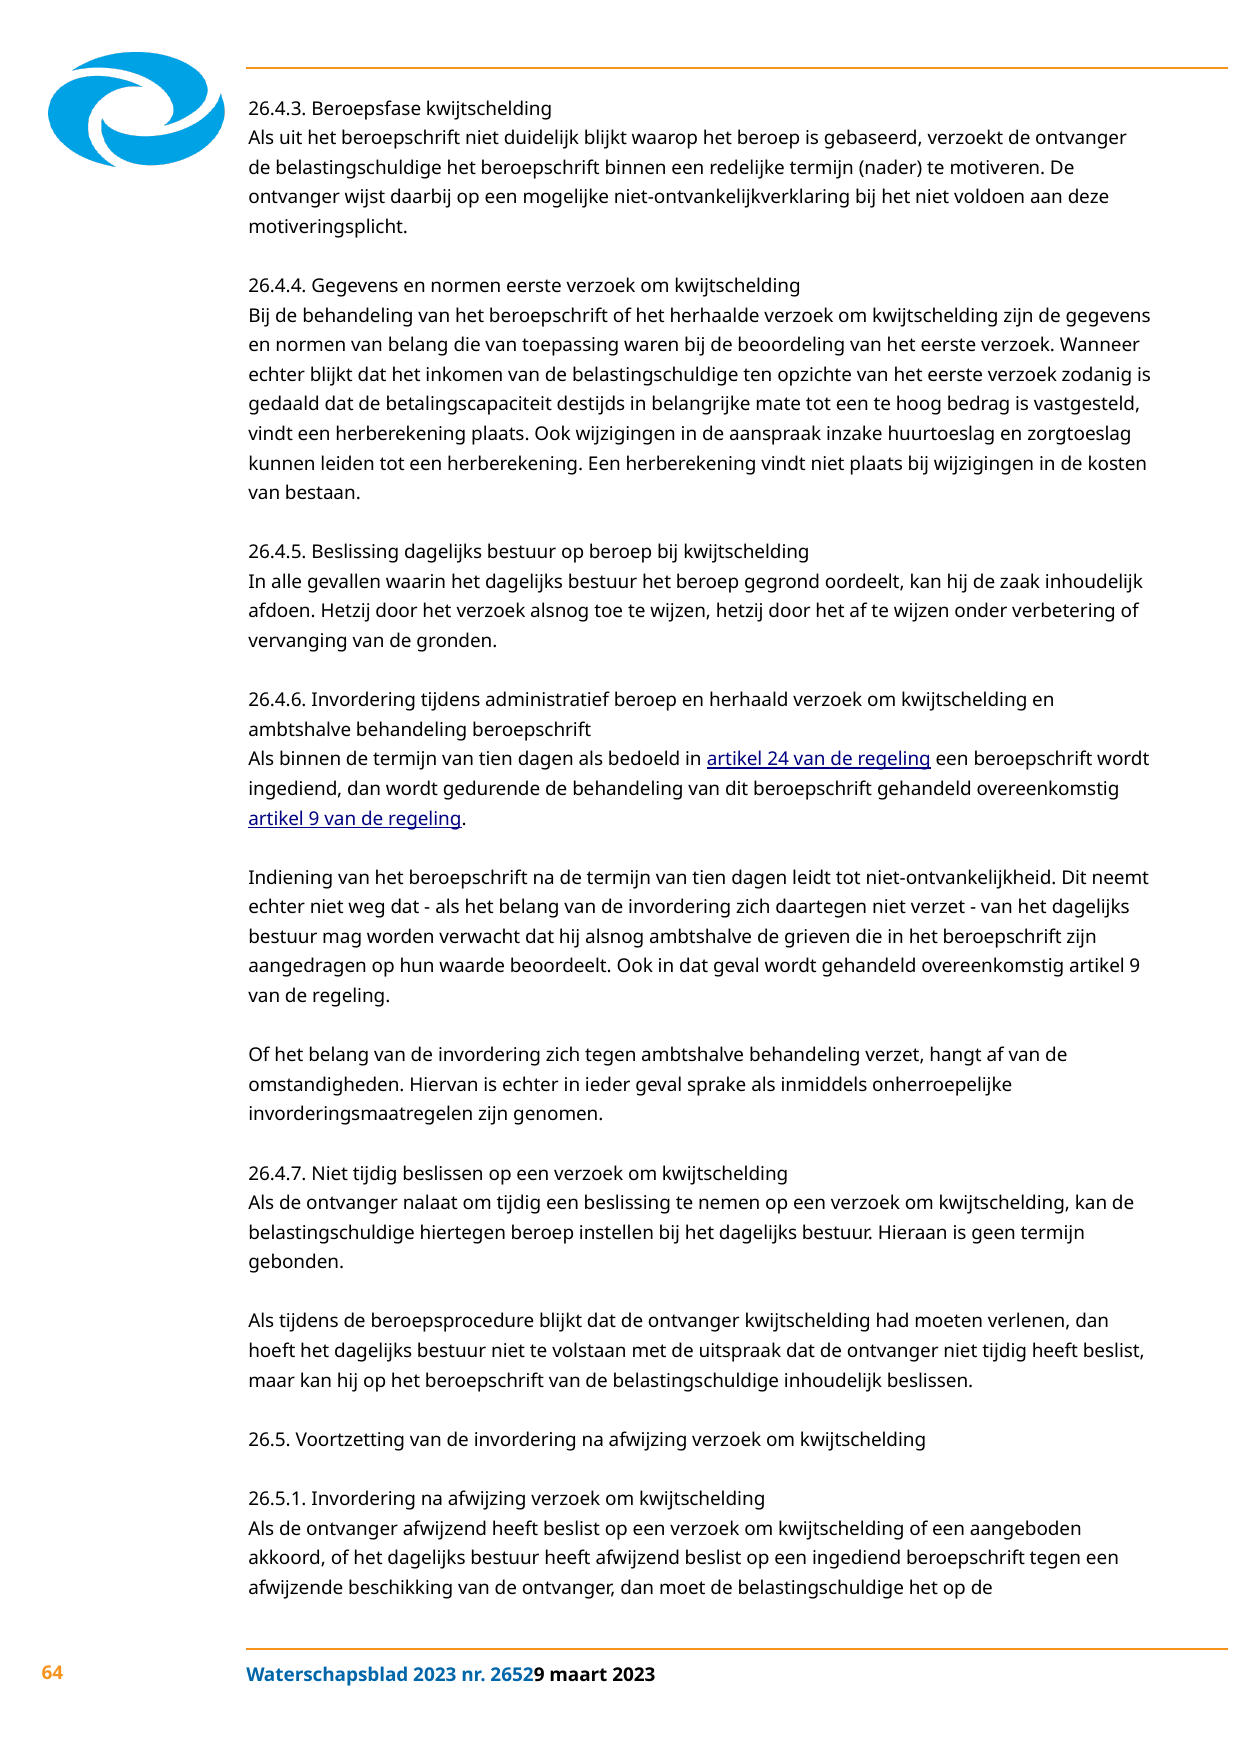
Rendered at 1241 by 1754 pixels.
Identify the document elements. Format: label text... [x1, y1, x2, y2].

text In alle gevallen waarin het dagelijks bestuur het beroep gegrond oordeelt, kan hij de zaak inhoudelijk afdoen. Hetzij door het verzoek alsnog toe te wijzen, hetzij door het af te wijzen onder verbetering of vervanging van de gronden. [248, 568, 1152, 653]
text Als binnen de termijn van tien dagen als bedoeld in artikel 24 van de regeling een beroepschrift wordt ingediend, dan wordt gedurende de behandeling van dit beroepschrift gehandeld overeenkomstig artikel 9 van de regeling. [248, 746, 1152, 831]
text 26.4.7. Niet tijdig beslissen op een verzoek om kwijtschelding [248, 1160, 1152, 1186]
text Of het belang van de invordering zich tegen ambtshalve behandeling verzet, hangt af van de omstandigheden. Hiervan is echter in ieder geval sprake als inmiddels onherroepelijke invorderingsmaatregelen zijn genomen. [248, 1041, 1152, 1126]
text Indiening van het beroepschrift na de termijn van tien dagen leidt tot niet-ontvankelijkheid. Dit neemt echter niet weg dat - als het belang van de invordering zich daartegen niet verzet - van het dagelijks bestuur mag worden verwacht dat hij alsnog ambtshalve de grieven die in het beroepschrift zijn aangedragen op hun waarde beoordeelt. Ook in dat geval wordt gehandeld overeenkomstig artikel 9 van de regeling. [248, 864, 1152, 1008]
text Bij de behandeling van het beroepschrift of het herhaalde verzoek om kwijtschelding zijn de gegevens en normen van belang die van toepassing waren bij de beoordeling van het eerste verzoek. Wanneer echter blijkt dat het inkomen van de belastingschuldige ten opzichte van het eerste verzoek zodanig is gedaald dat de betalingscapaciteit destijds in belangrijke mate tot een te hoog bedrag is vastgesteld, vindt een herberekening plaats. Ook wijzigingen in de aanspraak inzake huurtoeslag en zorgtoeslag kunnen leiden tot een herberekening. Een herberekening vindt niet plaats bij wijzigingen in de kosten van bestaan. [248, 302, 1152, 505]
text 26.4.5. Beslissing dagelijks bestuur op beroep bij kwijtschelding [248, 538, 1152, 564]
text 26.4.6. Invordering tijdens administratief beroep en herhaald verzoek om kwijtschelding en ambtshalve behandeling beroepschrift [248, 686, 1152, 742]
picture [41, 47, 231, 172]
text 26.5.1. Invordering na afwijzing verzoek om kwijtschelding [248, 1485, 1152, 1511]
text 26.5. Voortzetting van de invordering na afwijzing verzoek om kwijtschelding [248, 1426, 1152, 1452]
text 26.4.4. Gegevens en normen eerste verzoek om kwijtschelding [248, 272, 1152, 298]
text Als de ontvanger afwijzend heeft beslist op een verzoek om kwijtschelding of een aangeboden akkoord, of het dagelijks bestuur heeft afwijzend beslist op een ingediend beroepschrift tegen een afwijzende beschikking van de ontvanger, dan moet de belastingschuldige het op de [248, 1515, 1152, 1600]
text Als uit het beroepschrift niet duidelijk blijkt waarop het beroep is gebaseerd, verzoekt de ontvanger de belastingschuldige het beroepschrift binnen een redelijke termijn (nader) te motiveren. De ontvanger wijst daarbij op een mogelijke niet-ontvankelijkverklaring bij het niet voldoen aan deze motiveringsplicht. [248, 124, 1152, 239]
text Als de ontvanger nalaat om tijdig een beslissing te nemen op een verzoek om kwijtschelding, kan de belastingschuldige hiertegen beroep instellen bij het dagelijks bestuur. Hieraan is geen termijn gebonden. [248, 1189, 1152, 1274]
text 26.4.3. Beroepsfase kwijtschelding [248, 95, 1152, 121]
text Als tijdens de beroepsprocedure blijkt dat de ontvanger kwijtschelding had moeten verlenen, dan hoeft het dagelijks bestuur niet te volstaan met de uitspraak dat de ontvanger niet tijdig heeft beslist, maar kan hij op het beroepschrift van de belastingschuldige inhoudelijk beslissen. [248, 1308, 1152, 1393]
